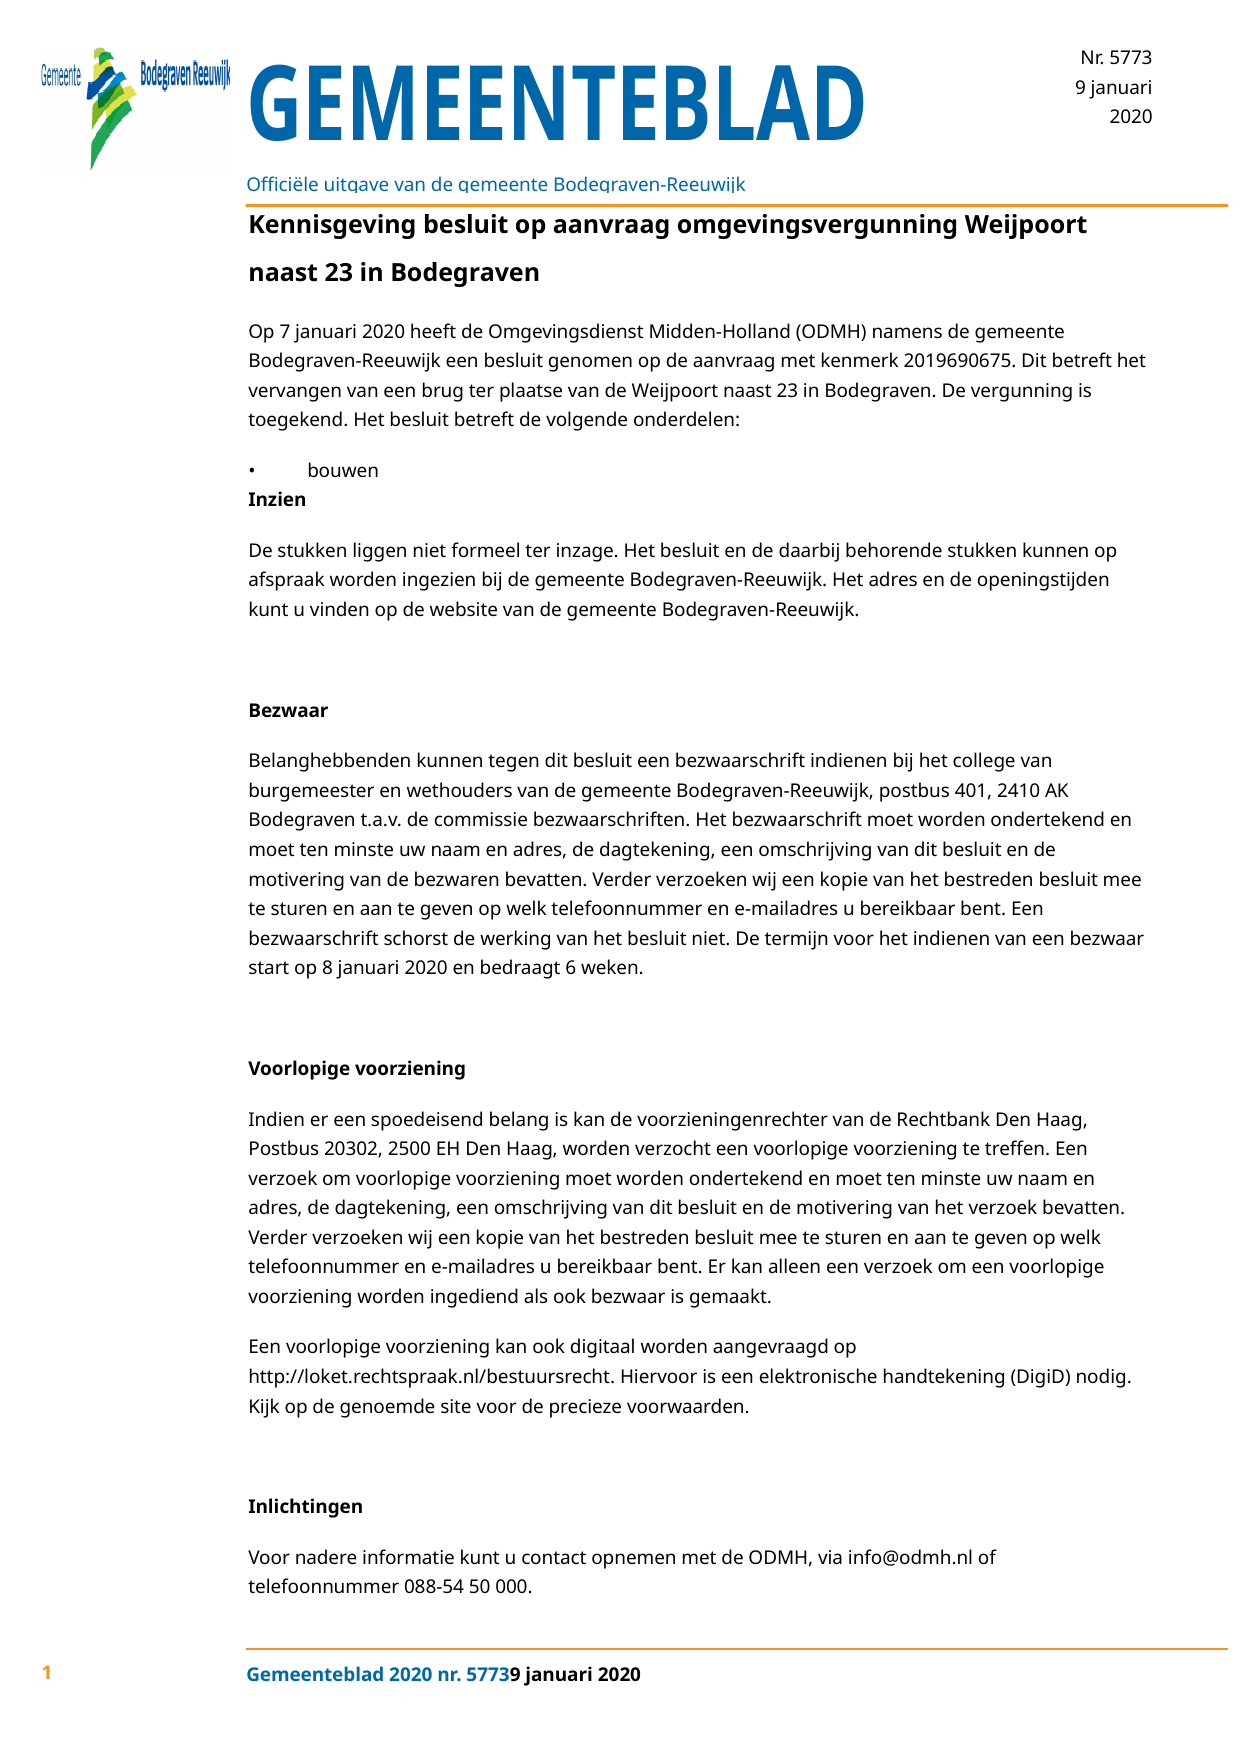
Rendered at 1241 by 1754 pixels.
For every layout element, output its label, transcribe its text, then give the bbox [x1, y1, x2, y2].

text Voorlopige voorziening [248, 1055, 1152, 1081]
text De stukken liggen niet formeel ter inzage. Het besluit en de daarbij behorende stukken kunnen op afspraak worden ingezien bij de gemeente Bodegraven-Reeuwijk. Het adres en de openingstijden kunt u vinden op de website van de gemeente Bodegraven-Reeuwijk. [248, 537, 1152, 622]
text Op 7 januari 2020 heeft de Omgevingsdienst Midden-Holland (ODMH) namens de gemeente Bodegraven-Reeuwijk een besluit genomen op de aanvraag met kenmerk 2019690675. Dit betreft het vervangen van een brug ter plaatse van de Weijpoort naast 23 in Bodegraven. De vergunning is toegekend. Het besluit betreft de volgende onderdelen: [248, 318, 1152, 432]
text Inlichtingen [248, 1494, 1152, 1519]
text Een voorlopige voorziening kan ook digitaal worden aangevraagd op http://loket.rechtspraak.nl/bestuursrecht. Hiervoor is een elektronische handtekening (DigiD) nodig. Kijk op de genoemde site voor de precieze voorwaarden. [248, 1334, 1152, 1419]
text Bezwaar [248, 697, 1152, 723]
text Inzien [248, 487, 1152, 512]
text Voor nadere informatie kunt u contact opnemen met de ODMH, via info@odmh.nl of telefoonnummer 088-54 50 000. [248, 1544, 1152, 1599]
text Indien er een spoedeisend belang is kan de voorzieningenrechter van de Rechtbank Den Haag, Postbus 20302, 2500 EH Den Haag, worden verzocht een voorlopige voorziening te treffen. Een verzoek om voorlopige voorziening moet worden ondertekend en moet ten minste uw naam en adres, de dagtekening, een omschrijving van dit besluit en de motivering van het verzoek bevatten. Verder verzoeken wij een kopie van het bestreden besluit mee te sturen en aan te geven op welk telefoonnummer en e-mailadres u bereikbaar bent. Er kan alleen een verzoek om een voorlopige voorziening worden ingediend als ook bezwaar is gemaakt. [248, 1106, 1152, 1309]
picture [41, 47, 231, 172]
list bouwen [248, 457, 1152, 483]
text Belanghebbenden kunnen tegen dit besluit een bezwaarschrift indienen bij het college van burgemeester en wethouders van de gemeente Bodegraven-Reeuwijk, postbus 401, 2410 AK Bodegraven t.a.v. de commissie bezwaarschriften. Het bezwaarschrift moet worden ondertekend en moet ten minste uw naam en adres, de dagtekening, een omschrijving van dit besluit en de motivering van de bezwaren bevatten. Verder verzoeken wij een kopie van het bestreden besluit mee te sturen en aan te geven op welk telefoonnummer en e-mailadres u bereikbaar bent. Een bezwaarschrift schorst de werking van het besluit niet. De termijn voor het indienen van een bezwaar start op 8 januari 2020 en bedraagt 6 weken. [248, 747, 1152, 980]
text Kennisgeving besluit op aanvraag omgevingsvergunning Weijpoort naast 23 in Bodegraven [248, 207, 1152, 288]
